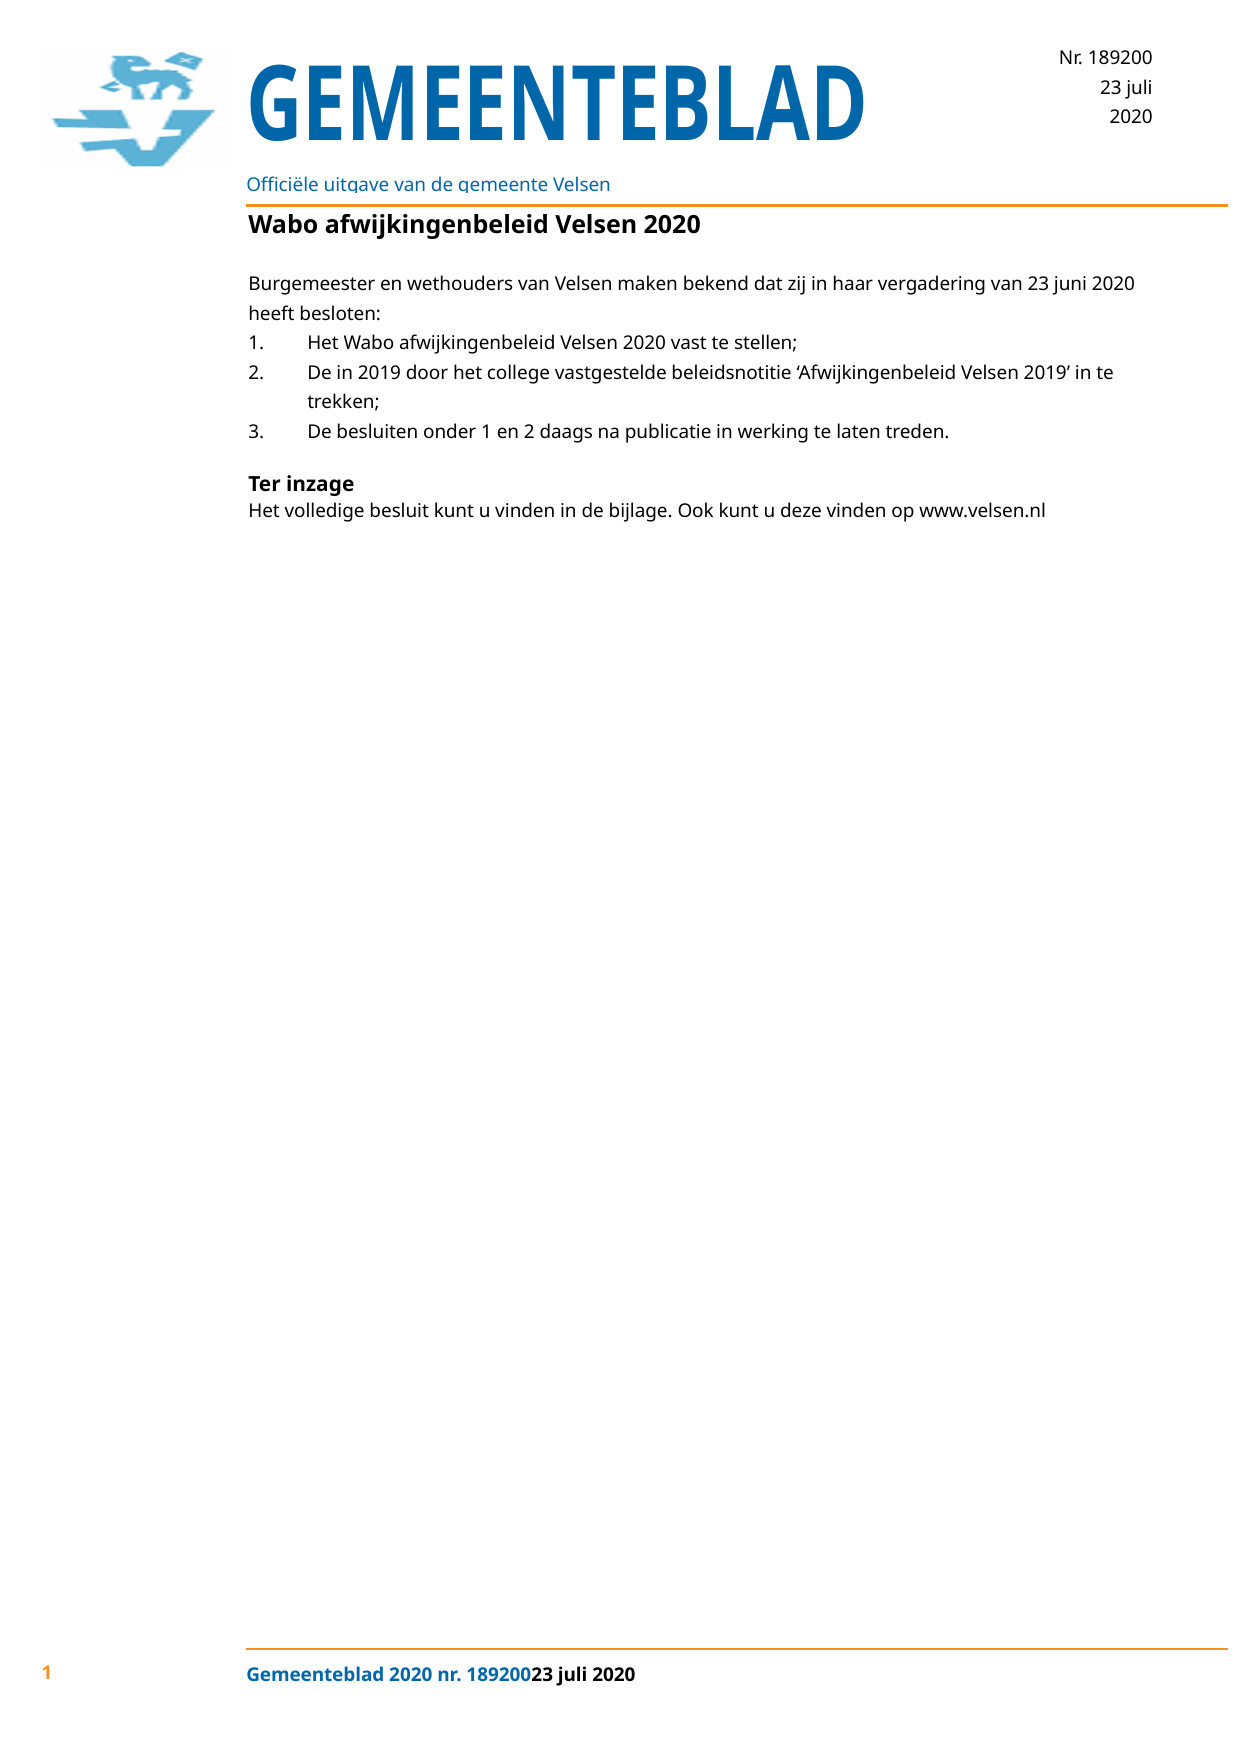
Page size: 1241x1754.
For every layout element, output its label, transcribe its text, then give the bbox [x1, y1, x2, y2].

text Wabo afwijkingenbeleid Velsen 2020 [248, 207, 1152, 241]
list De besluiten onder 1 en 2 daags na publicatie in werking te laten treden. [248, 418, 1152, 444]
text Burgemeester en wethouders van Velsen maken bekend dat zij in haar vergadering van 23 juni 2020 heeft besloten: [248, 270, 1152, 326]
picture [41, 47, 231, 172]
list De in 2019 door het college vastgestelde beleidsnotitie ‘Afwijkingenbeleid Velsen 2019’ in te trekken; [248, 359, 1152, 414]
list Het Wabo afwijkingenbeleid Velsen 2020 vast te stellen; [248, 329, 1152, 355]
text Ter inzage [248, 469, 1152, 497]
text Het volledige besluit kunt u vinden in de bijlage. Ook kunt u deze vinden op www.velsen.nl [248, 497, 1152, 523]
